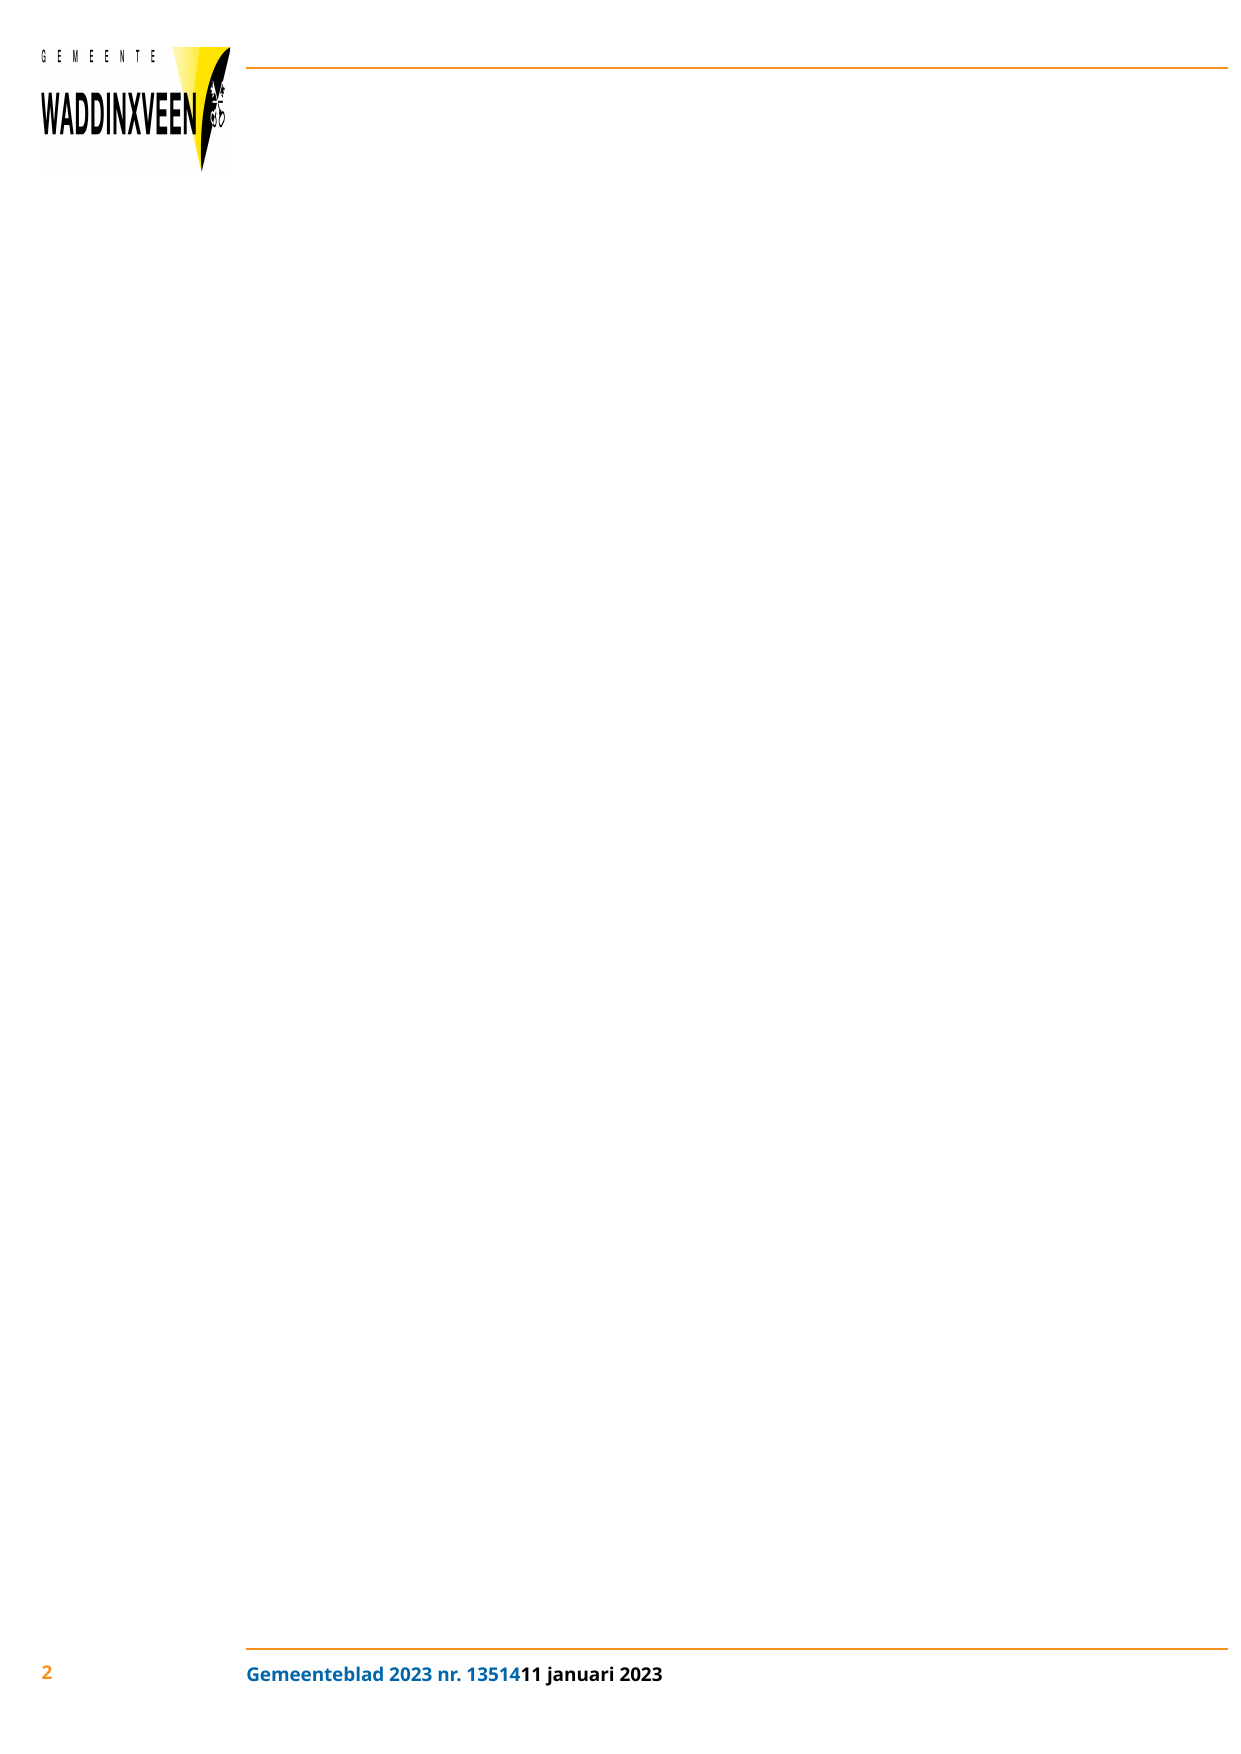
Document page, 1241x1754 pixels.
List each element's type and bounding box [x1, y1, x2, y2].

picture [41, 47, 231, 172]
